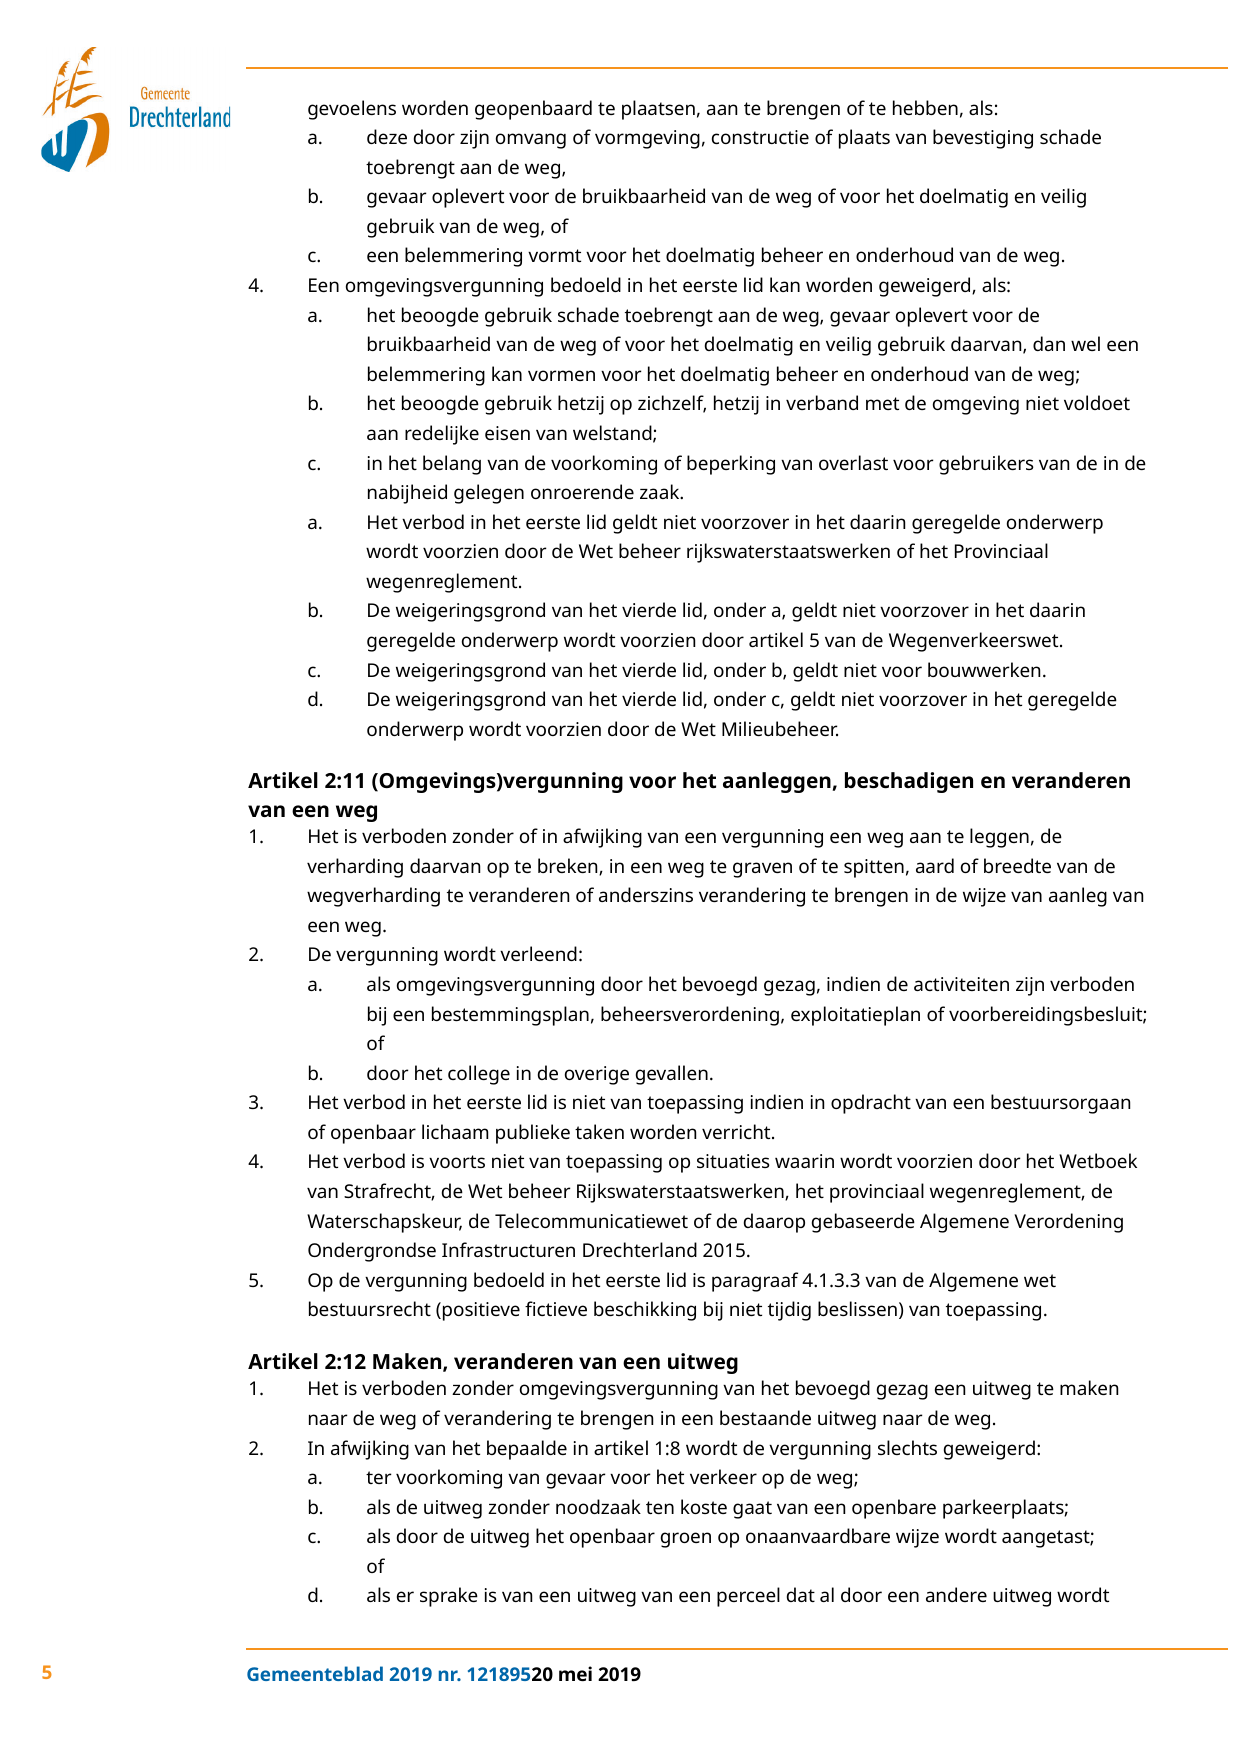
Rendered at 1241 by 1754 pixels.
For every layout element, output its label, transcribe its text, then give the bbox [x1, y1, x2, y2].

list het beoogde gebruik hetzij op zichzelf, hetzij in verband met de omgeving niet voldoet aan redelijke eisen van welstand; [307, 391, 1152, 446]
list deze door zijn omvang of vormgeving, constructie of plaats van bevestiging schade toebrengt aan de weg, [307, 124, 1152, 180]
list In afwijking van het bepaalde in artikel 1:8 wordt de vergunning slechts geweigerd: [248, 1435, 1152, 1460]
picture [41, 47, 231, 172]
list als door de uitweg het openbaar groen op onaanvaardbare wijze wordt aangetast; [307, 1523, 1152, 1549]
list Op de vergunning bedoeld in het eerste lid is paragraaf 4.1.3.3 van de Algemene wet bestuursrecht (positieve fictieve beschikking bij niet tijdig beslissen) van toepassing. [248, 1267, 1152, 1322]
list De weigeringsgrond van het vierde lid, onder a, geldt niet voorzover in het daarin geregelde onderwerp wordt voorzien door artikel 5 van de Wegenverkeerswet. [307, 598, 1152, 653]
list of [307, 1553, 1152, 1579]
text Artikel 2:12 Maken, veranderen van een uitweg [248, 1347, 1152, 1376]
list gevoelens worden geopenbaard te plaatsen, aan te brengen of te hebben, als: [248, 95, 1152, 121]
list Het is verboden zonder of in afwijking van een vergunning een weg aan te leggen, de verharding daarvan op te breken, in een weg te graven of te spitten, aard of breedte van de wegverharding te veranderen of anderszins verandering te brengen in de wijze van aanleg van een weg. [248, 823, 1152, 938]
text Artikel 2:11 (Omgevings)vergunning voor het aanleggen, beschadigen en veranderen van een weg [248, 766, 1152, 823]
list gevaar oplevert voor de bruikbaarheid van de weg of voor het doelmatig en veilig gebruik van de weg, of [307, 183, 1152, 239]
list als er sprake is van een uitweg van een perceel dat al door een andere uitweg wordt [307, 1583, 1152, 1608]
list het beoogde gebruik schade toebrengt aan de weg, gevaar oplevert voor de bruikbaarheid van de weg of voor het doelmatig en veilig gebruik daarvan, dan wel een belemmering kan vormen voor het doelmatig beheer en onderhoud van de weg; [307, 302, 1152, 387]
picture [226, 115, 231, 124]
list in het belang van de voorkoming of beperking van overlast voor gebruikers van de in de nabijheid gelegen onroerende zaak. [307, 450, 1152, 505]
list Het is verboden zonder omgevingsvergunning van het bevoegd gezag een uitweg te maken naar de weg of verandering te brengen in een bestaande uitweg naar de weg. [248, 1376, 1152, 1431]
picture [41, 158, 64, 172]
list door het college in de overige gevallen. [307, 1060, 1152, 1086]
list Het verbod in het eerste lid is niet van toepassing indien in opdracht van een bestuursorgaan of openbaar lichaam publieke taken worden verricht. [248, 1089, 1152, 1145]
list De weigeringsgrond van het vierde lid, onder b, geldt niet voor bouwwerken. [307, 657, 1152, 683]
list een belemmering vormt voor het doelmatig beheer en onderhoud van de weg. [307, 243, 1152, 268]
list ter voorkoming van gevaar voor het verkeer op de weg; [307, 1464, 1152, 1490]
list Een omgevingsvergunning bedoeld in het eerste lid kan worden geweigerd, als: [248, 272, 1152, 298]
list als omgevingsvergunning door het bevoegd gezag, indien de activiteiten zijn verboden bij een bestemmingsplan, beheersverordening, exploitatieplan of voorbereidingsbesluit; of [307, 971, 1152, 1056]
list Het verbod in het eerste lid geldt niet voorzover in het daarin geregelde onderwerp wordt voorzien door de Wet beheer rijkswaterstaatswerken of het Provinciaal wegenreglement. [307, 509, 1152, 594]
list Het verbod is voorts niet van toepassing op situaties waarin wordt voorzien door het Wetboek van Strafrecht, de Wet beheer Rijkswaterstaatswerken, het provinciaal wegenreglement, de Waterschapskeur, de Telecommunicatiewet of de daarop gebaseerde Algemene Verordening Ondergrondse Infrastructuren Drechterland 2015. [248, 1149, 1152, 1263]
list De weigeringsgrond van het vierde lid, onder c, geldt niet voorzover in het geregelde onderwerp wordt voorzien door de Wet Milieubeheer. [307, 686, 1152, 742]
list als de uitweg zonder noodzaak ten koste gaat van een openbare parkeerplaats; [307, 1494, 1152, 1519]
list De vergunning wordt verleend: [248, 942, 1152, 967]
